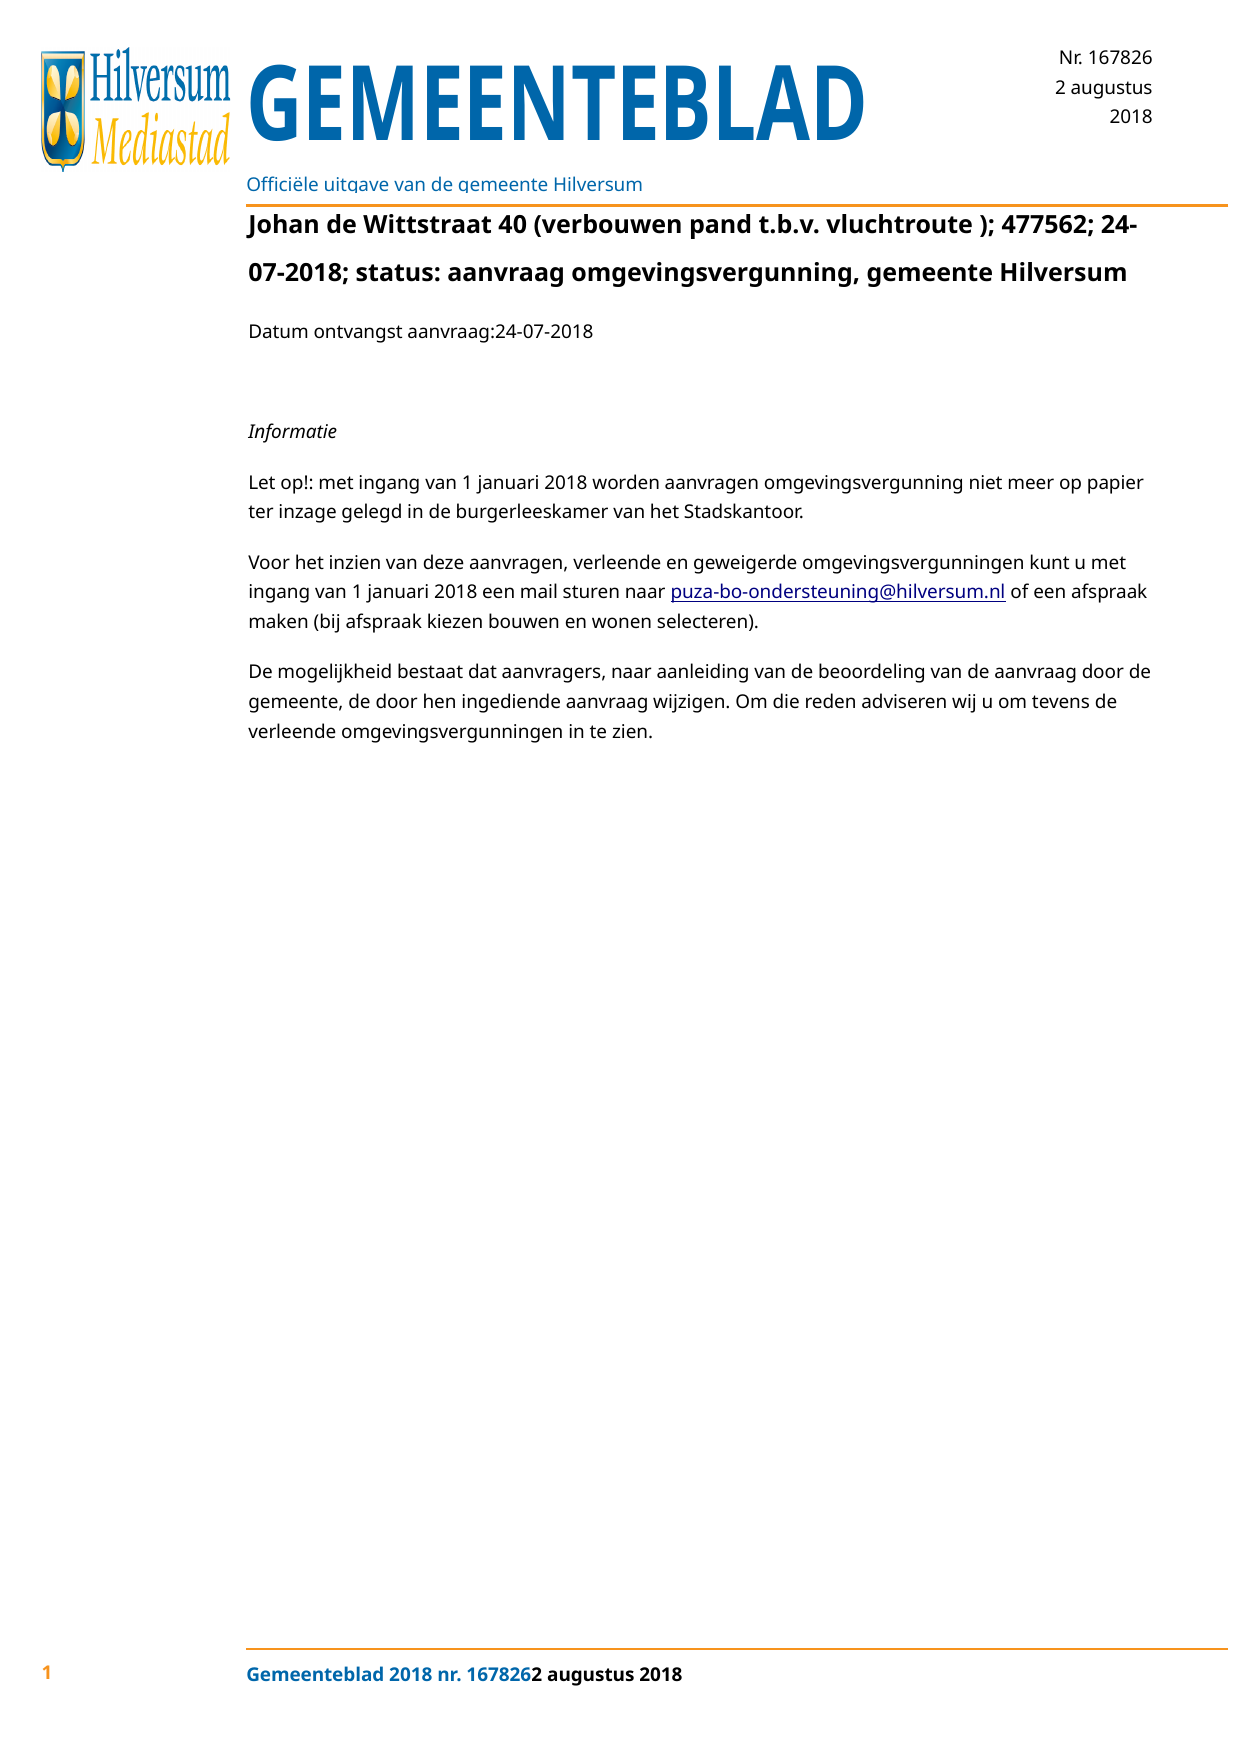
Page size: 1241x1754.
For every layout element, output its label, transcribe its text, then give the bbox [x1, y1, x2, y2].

text Johan de Wittstraat 40 (verbouwen pand t.b.v. vluchtroute ); 477562; 24-07-2018; status: aanvraag omgevingsvergunning, gemeente Hilversum [248, 207, 1152, 288]
text Datum ontvangst aanvraag:24-07-2018 [248, 318, 1152, 344]
text De mogelijkheid bestaat dat aanvragers, naar aanleiding van de beoordeling van de aanvraag door de gemeente, de door hen ingediende aanvraag wijzigen. Om die reden adviseren wij u om tevens de verleende omgevingsvergunningen in te zien. [248, 659, 1152, 744]
text Let op!: met ingang van 1 januari 2018 worden aanvragen omgevingsvergunning niet meer op papier ter inzage gelegd in de burgerleeskamer van het Stadskantoor. [248, 469, 1152, 524]
text Informatie [248, 419, 1152, 444]
text Voor het inzien van deze aanvragen, verleende en geweigerde omgevingsvergunningen kunt u met ingang van 1 januari 2018 een mail sturen naar puza-bo-ondersteuning@hilversum.nl of een afspraak maken (bij afspraak kiezen bouwen en wonen selecteren). [248, 549, 1152, 634]
picture [41, 47, 231, 172]
